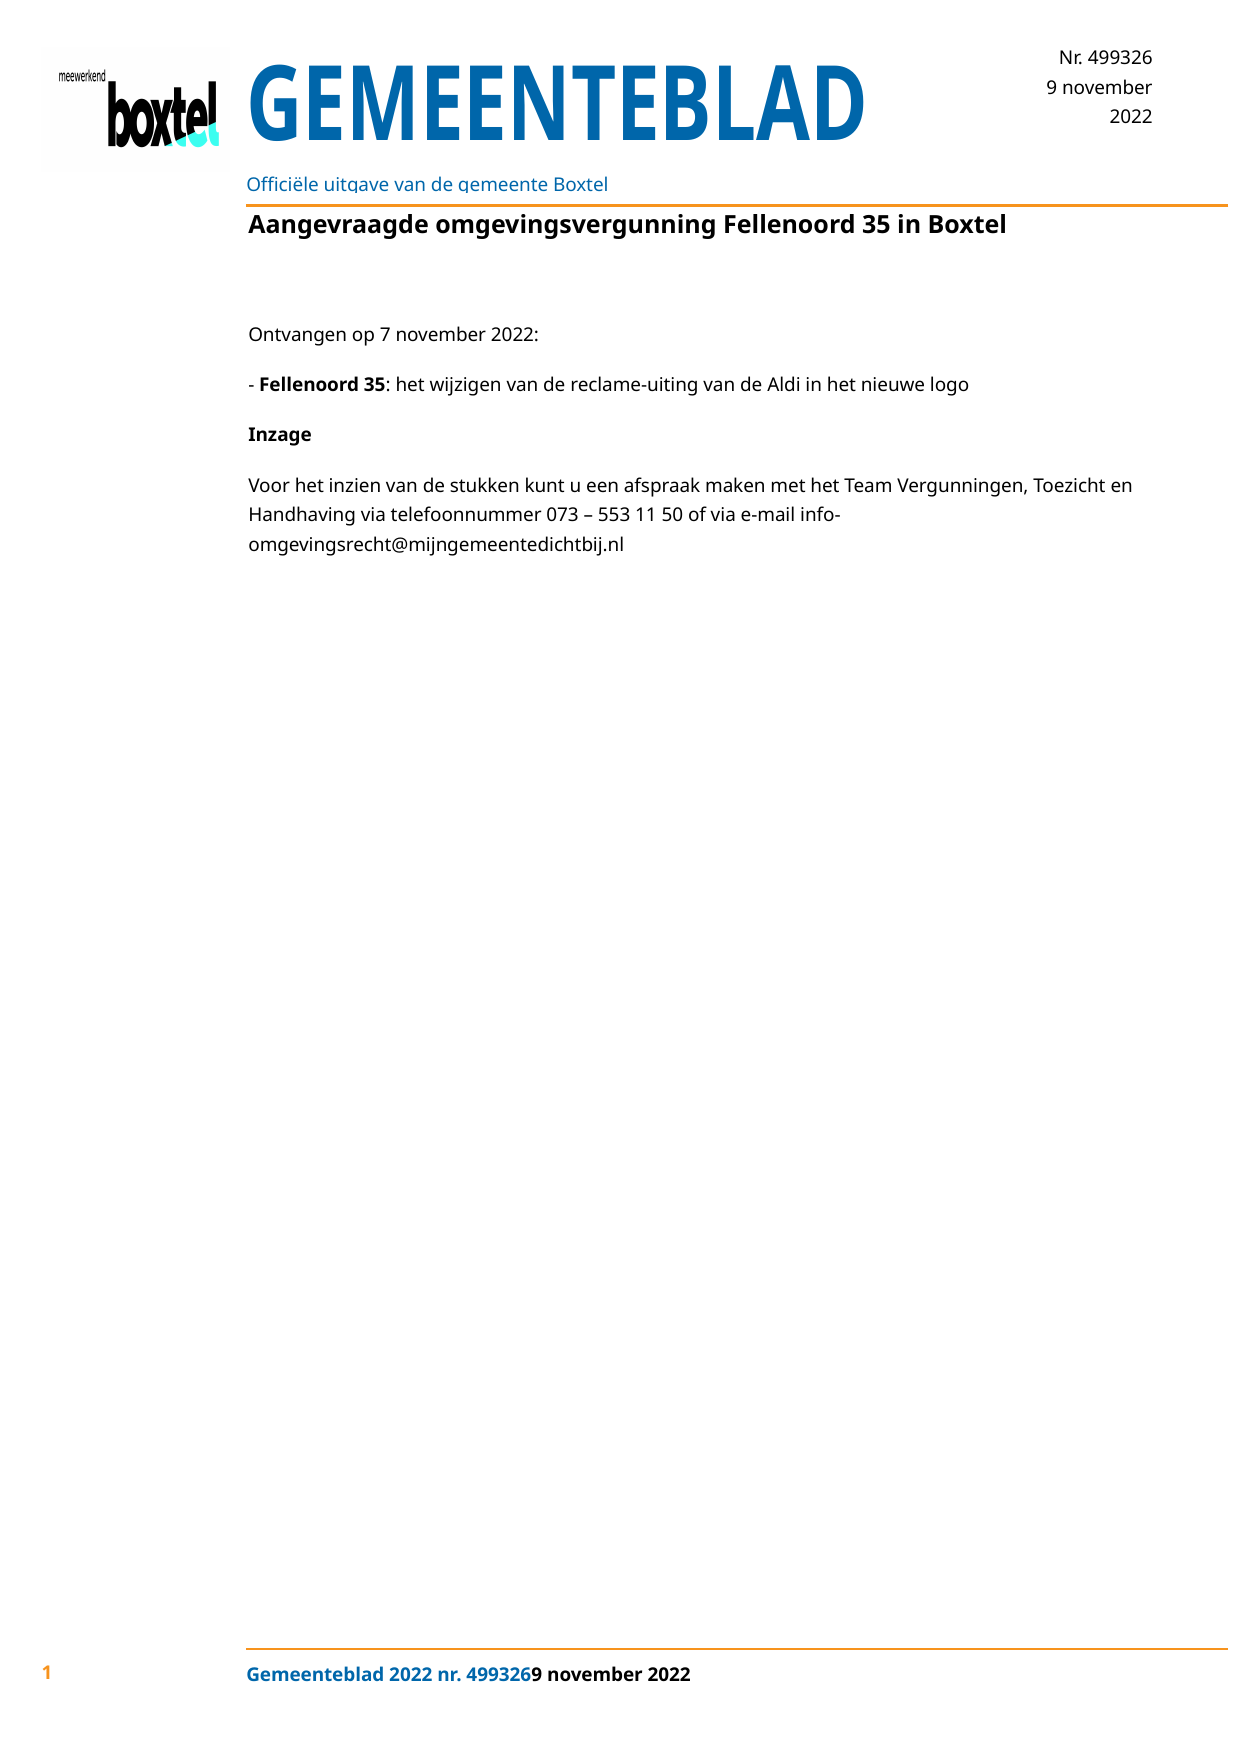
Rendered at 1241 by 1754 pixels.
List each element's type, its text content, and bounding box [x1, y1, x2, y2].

text Aangevraagde omgevingsvergunning Fellenoord 35 in Boxtel [248, 207, 1152, 241]
text - Fellenoord 35: het wijzigen van de reclame-uiting van de Aldi in het nieuwe logo [248, 371, 1152, 397]
text Ontvangen op 7 november 2022: [248, 321, 1152, 346]
text Inzage [248, 422, 1152, 447]
text Voor het inzien van de stukken kunt u een afspraak maken met het Team Vergunningen, Toezicht en Handhaving via telefoonnummer 073 – 553 11 50 of via e-mail info-omgevingsrecht@mijngemeentedichtbij.nl [248, 472, 1152, 557]
picture [41, 47, 231, 172]
